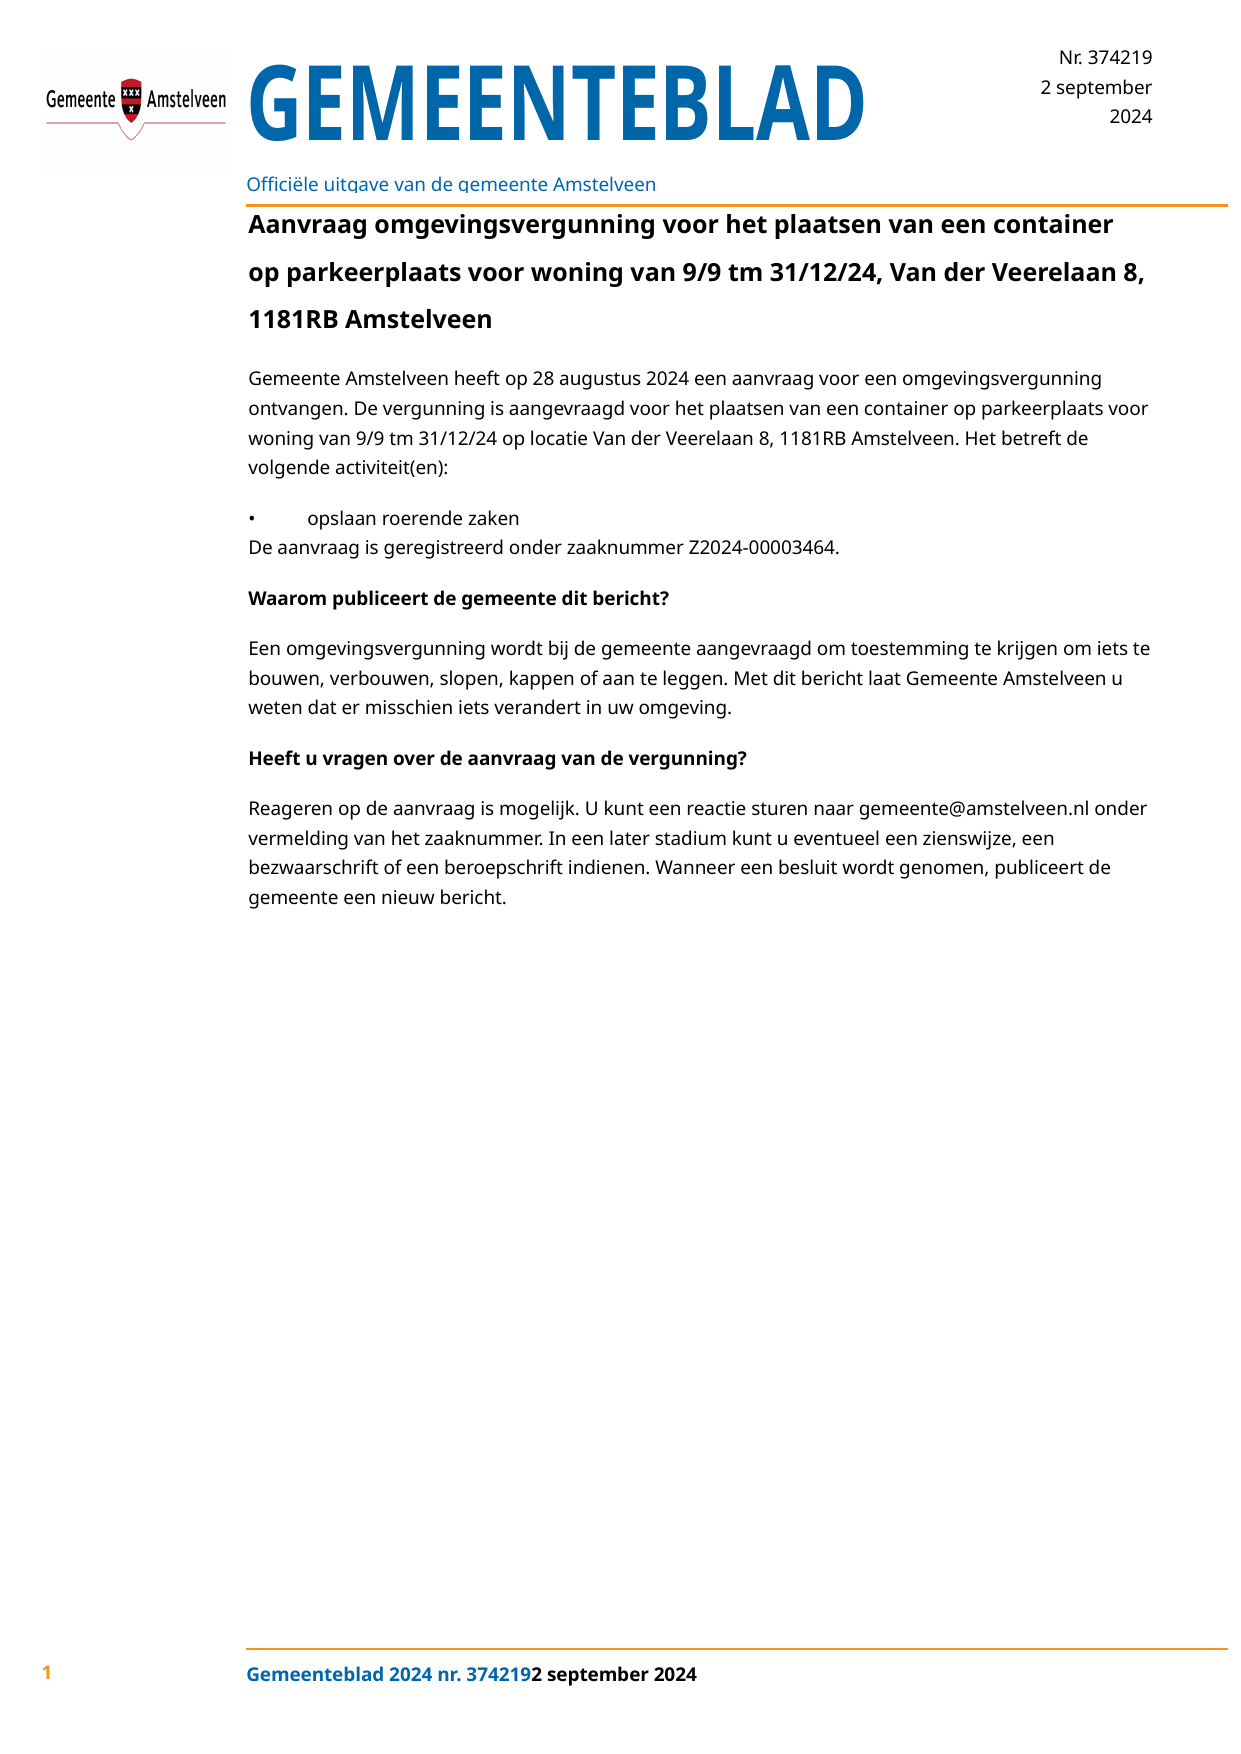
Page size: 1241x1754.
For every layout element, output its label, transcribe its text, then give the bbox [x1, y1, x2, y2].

text Waarom publiceert de gemeente dit bericht? [248, 585, 1152, 610]
picture [41, 47, 231, 172]
text Gemeente Amstelveen heeft op 28 augustus 2024 een aanvraag voor een omgevingsvergunning ontvangen. De vergunning is aangevraagd voor het plaatsen van een container op parkeerplaats voor woning van 9/9 tm 31/12/24 op locatie Van der Veerelaan 8, 1181RB Amstelveen. Het betreft de volgende activiteit(en): [248, 366, 1152, 480]
text Een omgevingsvergunning wordt bij de gemeente aangevraagd om toestemming te krijgen om iets te bouwen, verbouwen, slopen, kappen of aan te leggen. Met dit bericht laat Gemeente Amstelveen u weten dat er misschien iets verandert in uw omgeving. [248, 635, 1152, 720]
text Aanvraag omgevingsvergunning voor het plaatsen van een container op parkeerplaats voor woning van 9/9 tm 31/12/24, Van der Veerelaan 8, 1181RB Amstelveen [248, 207, 1152, 336]
text De aanvraag is geregistreerd onder zaaknummer Z2024-00003464. [248, 534, 1152, 560]
text Reageren op de aanvraag is mogelijk. U kunt een reactie sturen naar gemeente@amstelveen.nl onder vermelding van het zaaknummer. In een later stadium kunt u eventueel een zienswijze, een bezwaarschrift of een beroepschrift indienen. Wanneer een besluit wordt genomen, publiceert de gemeente een nieuw bericht. [248, 795, 1152, 909]
list opslaan roerende zaken [248, 505, 1152, 530]
text Heeft u vragen over de aanvraag van de vergunning? [248, 745, 1152, 770]
